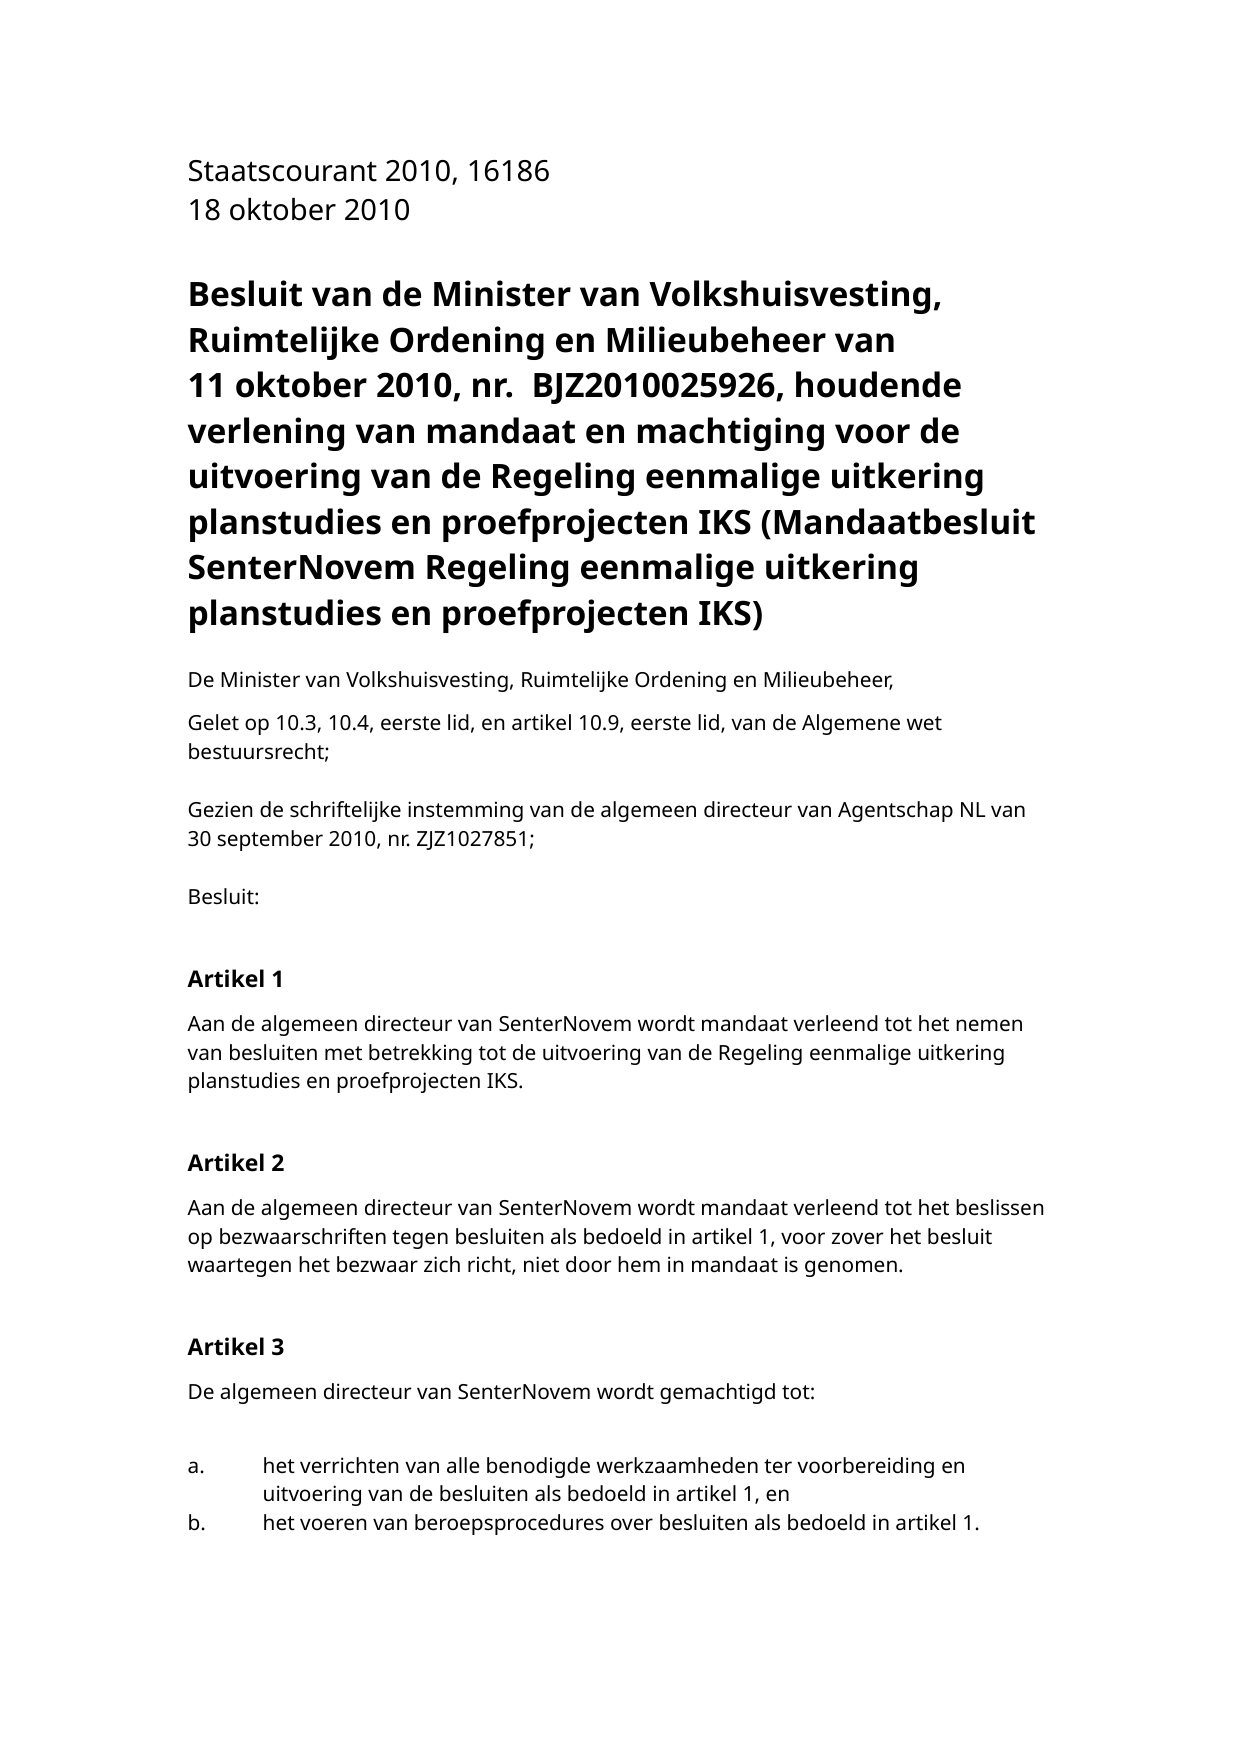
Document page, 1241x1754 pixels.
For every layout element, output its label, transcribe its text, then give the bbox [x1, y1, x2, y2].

text Aan de algemeen directeur van SenterNovem wordt mandaat verleend tot het beslissen op bezwaarschriften tegen besluiten als bedoeld in artikel 1, voor zover het besluit waartegen het bezwaar zich richt, niet door hem in mandaat is genomen. [187, 1193, 1053, 1279]
text Gezien de schriftelijke instemming van de algemeen directeur van Agentschap NL van 30 september 2010, nr. ZJZ1027851; [187, 795, 1053, 852]
text De Minister van Volkshuisvesting, Ruimtelijke Ordening en Milieubeheer, [187, 665, 1053, 693]
text Besluit: [187, 882, 1053, 911]
text Staatscourant 2010, 16186 [187, 150, 1053, 190]
list het voeren van beroepsprocedures over besluiten als bedoeld in artikel 1. [187, 1508, 1053, 1536]
text De algemeen directeur van SenterNovem wordt gemachtigd tot: [187, 1377, 1053, 1406]
subtitle Artikel 1 [187, 963, 1053, 994]
text Gelet op 10.3, 10.4, eerste lid, en artikel 10.9, eerste lid, van de Algemene wet bestuursrecht; [187, 708, 1053, 765]
text Aan de algemeen directeur van SenterNovem wordt mandaat verleend tot het nemen van besluiten met betrekking tot de uitvoering van de Regeling eenmalige uitkering planstudies en proefprojecten IKS. [187, 1009, 1053, 1095]
text 18 oktober 2010 [187, 190, 1053, 229]
subtitle Besluit van de Minister van Volkshuisvesting, Ruimtelijke Ordening en Milieubeheer van 11 oktober 2010, nr. BJZ2010025926, houdende verlening van mandaat en machtiging voor de uitvoering van de Regeling eenmalige uitkering planstudies en proefprojecten IKS (Mandaatbesluit SenterNovem Regeling eenmalige uitkering planstudies en proefprojecten IKS) [187, 271, 1053, 635]
subtitle Artikel 3 [187, 1331, 1053, 1362]
subtitle Artikel 2 [187, 1147, 1053, 1178]
list het verrichten van alle benodigde werkzaamheden ter voorbereiding en uitvoering van de besluiten als bedoeld in artikel 1, en [187, 1451, 1053, 1508]
